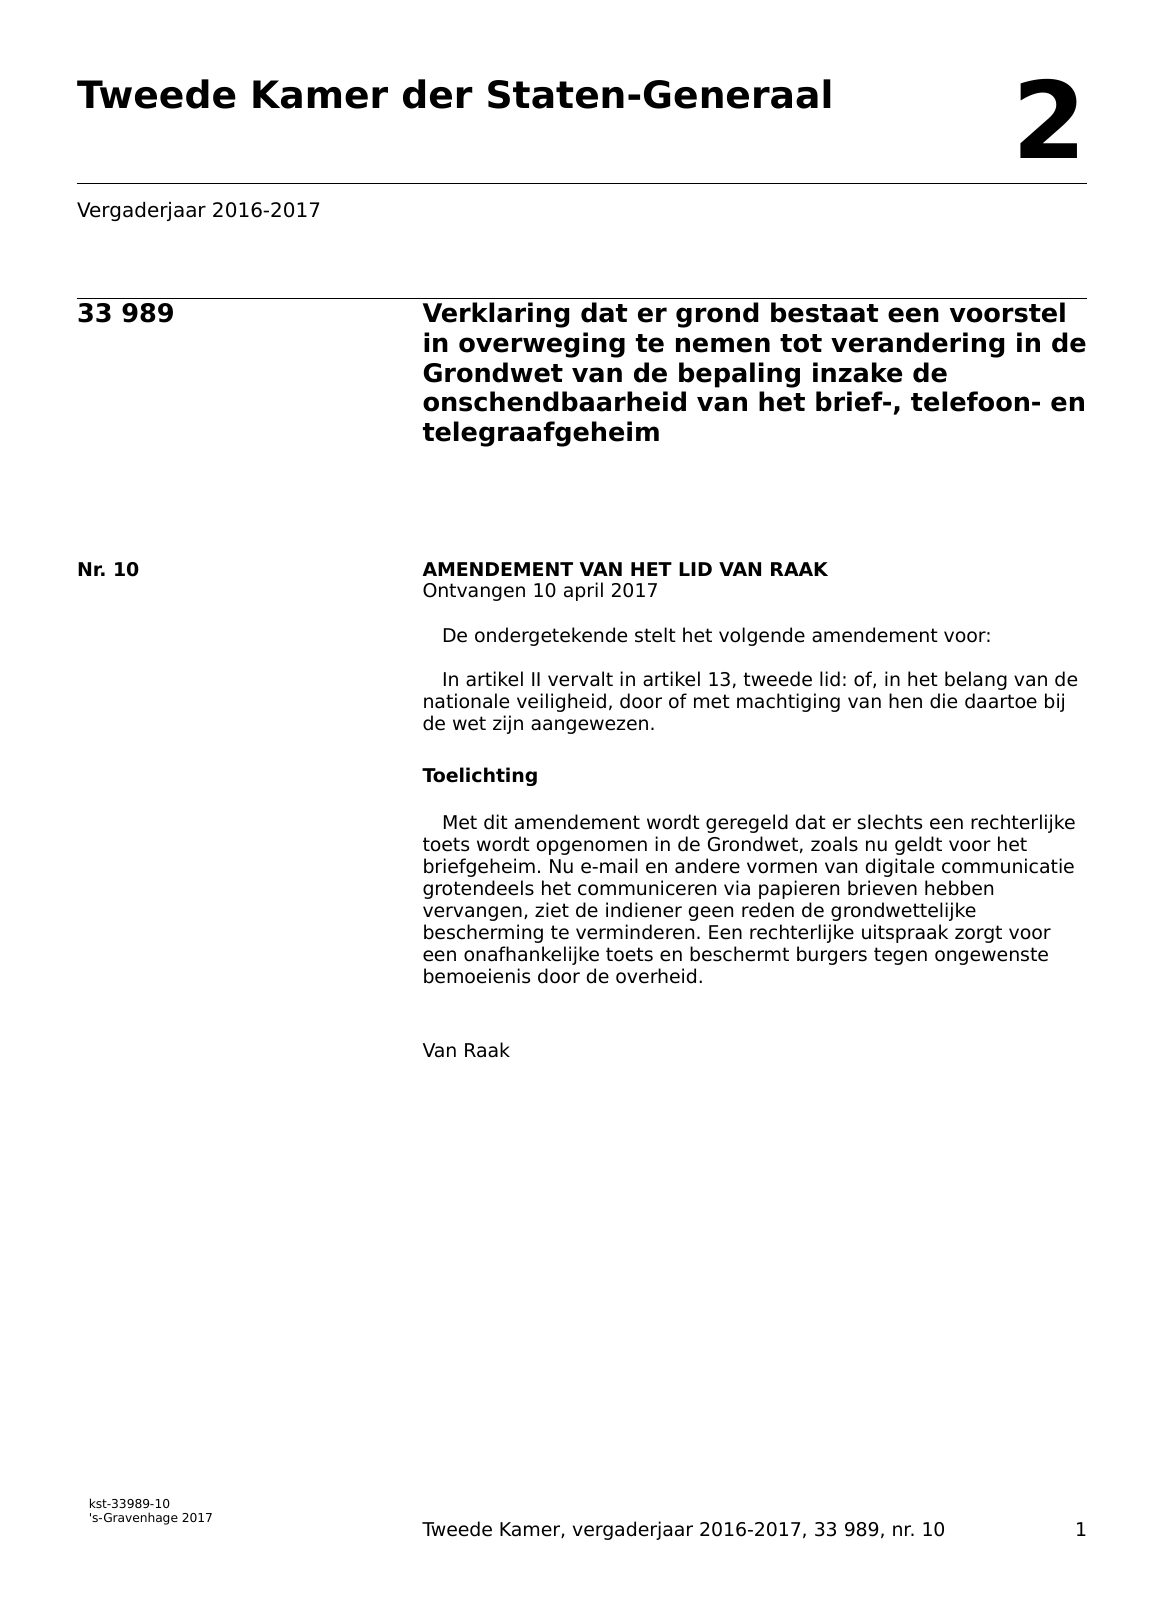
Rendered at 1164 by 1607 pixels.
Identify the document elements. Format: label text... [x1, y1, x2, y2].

subtitle Toelichting [422, 765, 1087, 787]
text De ondergetekende stelt het volgende amendement voor: [422, 624, 1087, 647]
text In artikel II vervalt in artikel 13, tweede lid: of, in het belang van de nationale veiligheid, door of met machtiging van hen die daartoe bij de wet zijn aangewezen. [422, 669, 1087, 735]
table_header 2 [886, 59, 1087, 183]
text 's-Gravenhage 2017 [88, 1511, 323, 1525]
subtitle 33 989 Verklaring dat er grond bestaat een voorstel in overweging te nemen tot verandering in de Grondwet van de bepaling inzake de onschendbaarheid van het brief-, telefoon- en telegraafgeheim [77, 299, 1087, 447]
text Met dit amendement wordt geregeld dat er slechts een rechterlijke toets wordt opgenomen in de Grondwet, zoals nu geldt voor het briefgeheim. Nu e-mail en andere vormen van digitale communicatie grotendeels het communiceren via papieren brieven hebben vervangen, ziet de indiener geen reden de grondwettelijke bescherming te verminderen. Een rechterlijke uitspraak zorgt voor een onafhankelijke toets en beschermt burgers tegen ongewenste bemoeienis door de overheid. [422, 812, 1087, 987]
text Ontvangen 10 april 2017 [422, 580, 1087, 602]
text Van Raak [422, 1017, 1087, 1061]
text kst-33989-10 [88, 1497, 323, 1511]
table_cell Vergaderjaar 2016-2017 [77, 184, 1087, 298]
table_header Tweede Kamer der Staten-Generaal [77, 59, 886, 183]
subtitle Nr. 10 AMENDEMENT VAN HET LID VAN RAAK [77, 558, 1087, 580]
